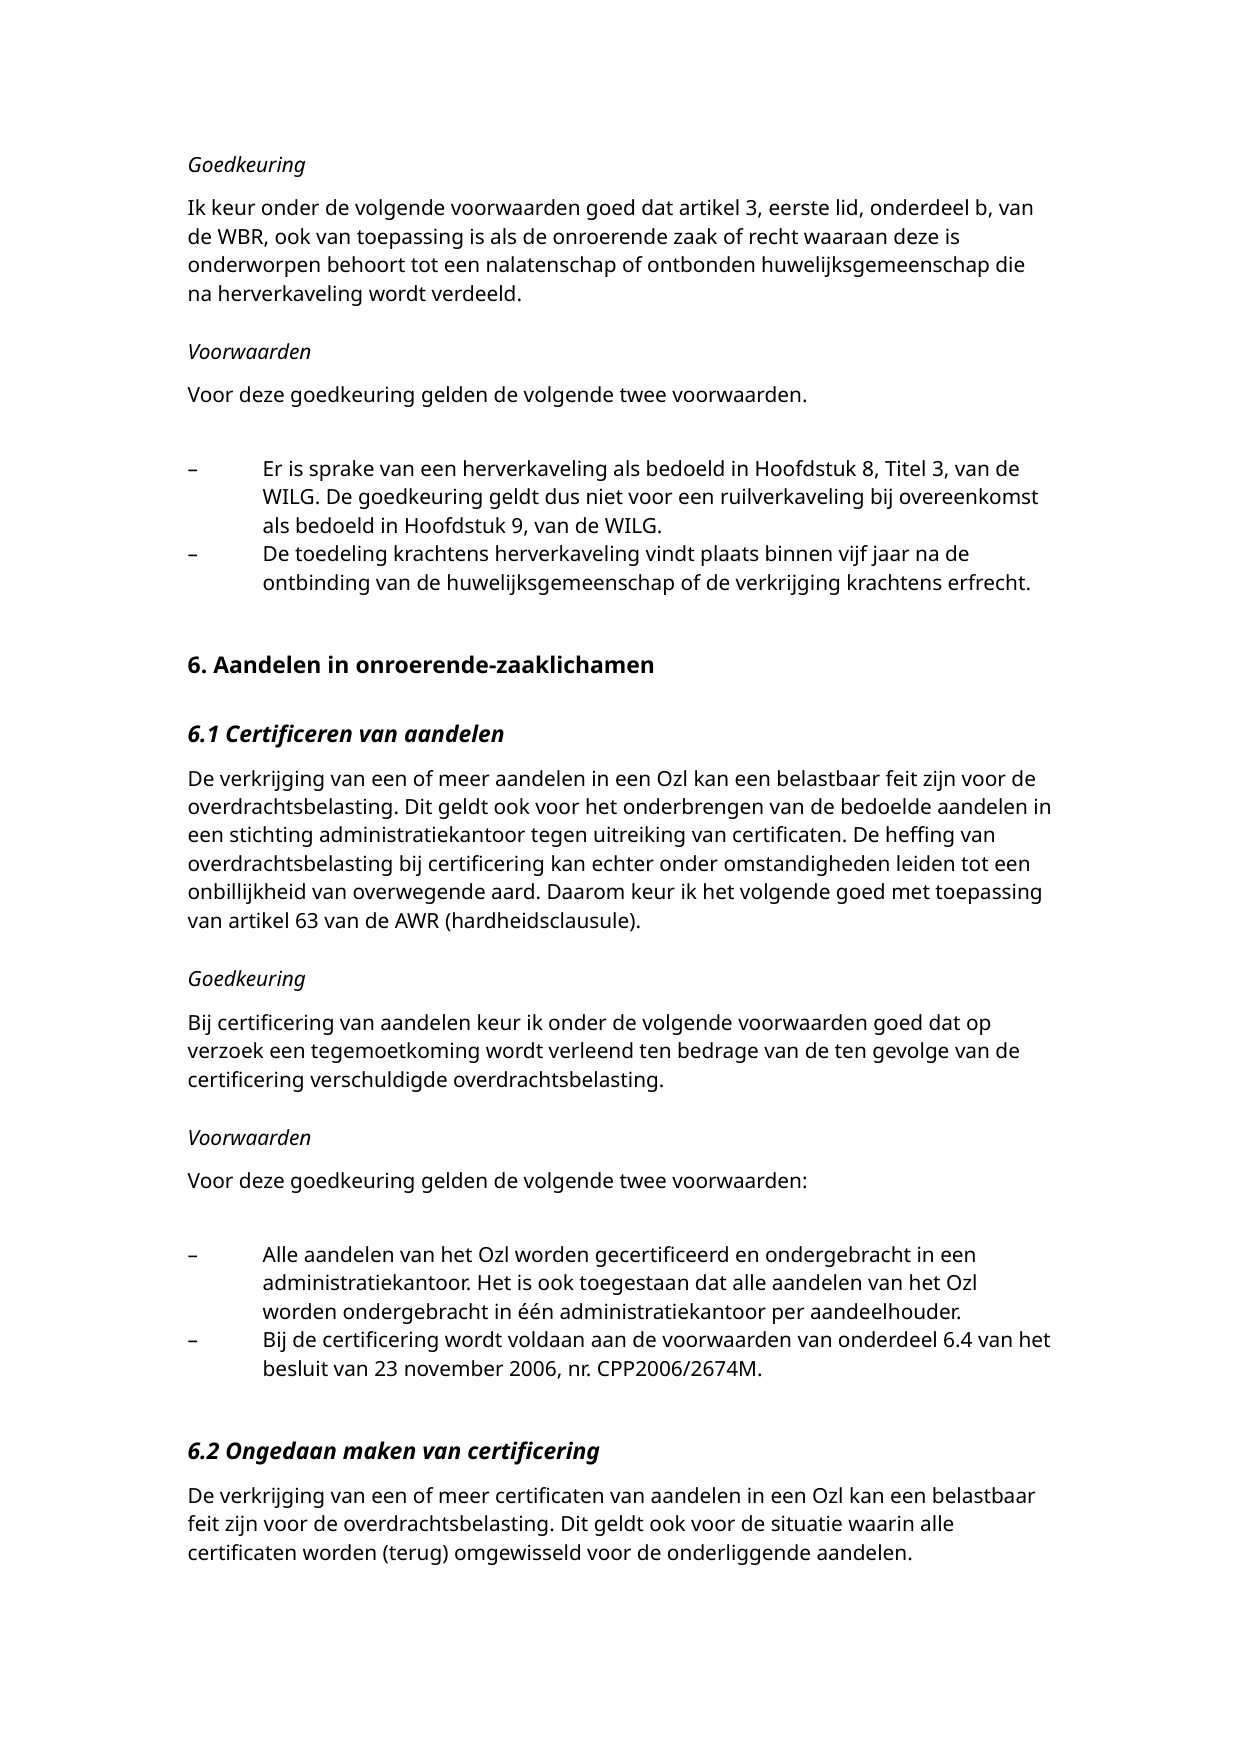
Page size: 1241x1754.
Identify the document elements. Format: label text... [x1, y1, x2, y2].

text Bij certificering van aandelen keur ik onder de volgende voorwaarden goed dat op verzoek een tegemoetkoming wordt verleend ten bedrage van de ten gevolge van de certificering verschuldigde overdrachtsbelasting. [187, 1008, 1053, 1093]
list Alle aandelen van het Ozl worden gecertificeerd en ondergebracht in een administratiekantoor. Het is ook toegestaan dat alle aandelen van het Ozl worden ondergebracht in één administratiekantoor per aandeelhouder. [187, 1240, 1053, 1325]
text Voorwaarden [187, 1123, 1053, 1152]
subtitle 6.2 Ongedaan maken van certificering [187, 1435, 1053, 1466]
list De toedeling krachtens herverkaveling vindt plaats binnen vijf jaar na de ontbinding van de huwelijksgemeenschap of de verkrijging krachtens erfrecht. [187, 539, 1053, 596]
subtitle 6. Aandelen in onroerende-zaaklichamen [187, 649, 1053, 680]
list Er is sprake van een herverkaveling als bedoeld in Hoofdstuk 8, Titel 3, van de WILG. De goedkeuring geldt dus niet voor een ruilverkaveling bij overeenkomst als bedoeld in Hoofdstuk 9, van de WILG. [187, 454, 1053, 539]
text De verkrijging van een of meer aandelen in een Ozl kan een belastbaar feit zijn voor de overdrachtsbelasting. Dit geldt ook voor het onderbrengen van de bedoelde aandelen in een stichting administratiekantoor tegen uitreiking van certificaten. De heffing van overdrachtsbelasting bij certificering kan echter onder omstandigheden leiden tot een onbillijkheid van overwegende aard. Daarom keur ik het volgende goed met toepassing van artikel 63 van de AWR (hardheidsclausule). [187, 764, 1053, 934]
text Goedkeuring [187, 964, 1053, 993]
text Ik keur onder de volgende voorwaarden goed dat artikel 3, eerste lid, onderdeel b, van de WBR, ook van toepassing is als de onroerende zaak of recht waaraan deze is onderworpen behoort tot een nalatenschap of ontbonden huwelijksgemeenschap die na herverkaveling wordt verdeeld. [187, 193, 1053, 307]
text Voor deze goedkeuring gelden de volgende twee voorwaarden. [187, 381, 1053, 409]
text Voorwaarden [187, 337, 1053, 366]
text Voor deze goedkeuring gelden de volgende twee voorwaarden: [187, 1167, 1053, 1195]
subtitle 6.1 Certificeren van aandelen [187, 717, 1053, 749]
list Bij de certificering wordt voldaan aan de voorwaarden van onderdeel 6.4 van het besluit van 23 november 2006, nr. CPP2006/2674M. [187, 1325, 1053, 1382]
text De verkrijging van een of meer certificaten van aandelen in een Ozl kan een belastbaar feit zijn voor de overdrachtsbelasting. Dit geldt ook voor de situatie waarin alle certificaten worden (terug) omgewisseld voor de onderliggende aandelen. [187, 1481, 1053, 1566]
text Goedkeuring [187, 150, 1053, 178]
